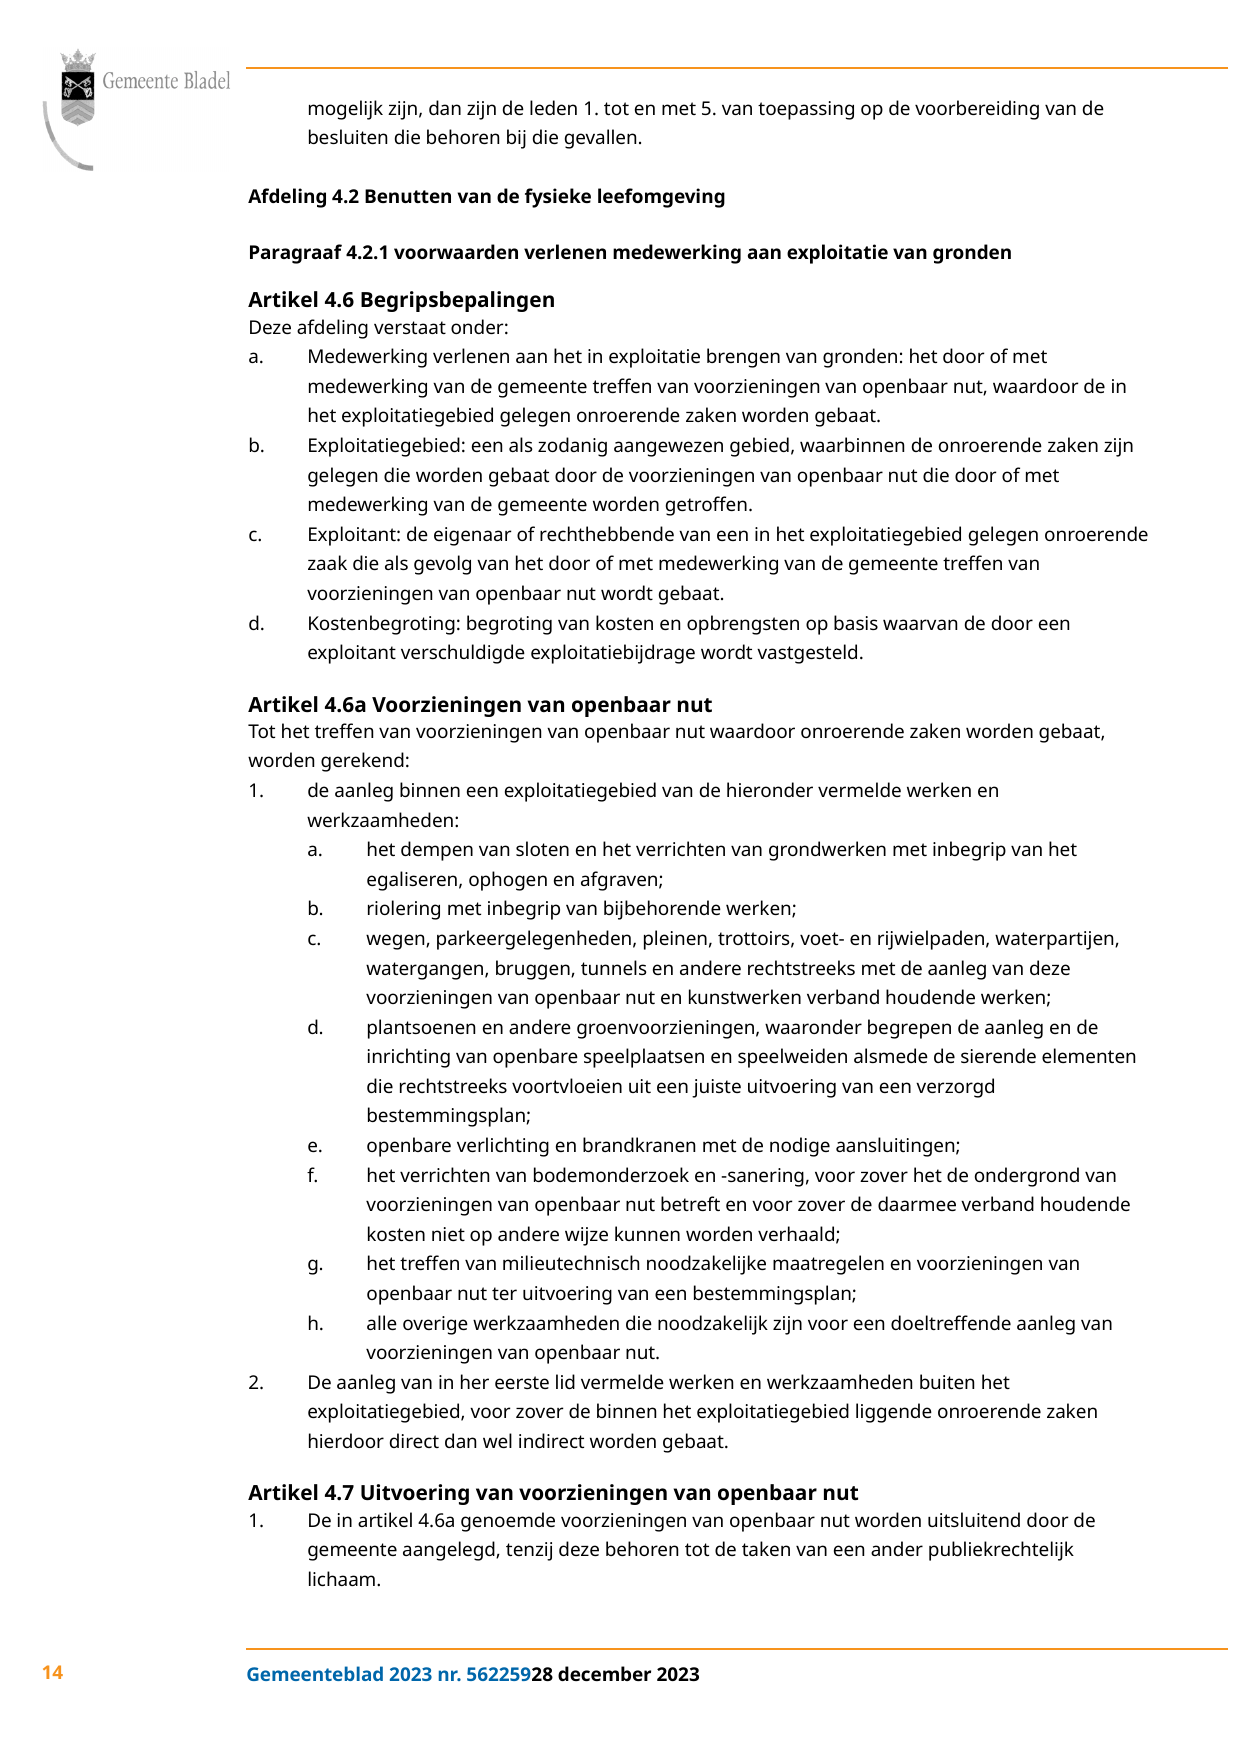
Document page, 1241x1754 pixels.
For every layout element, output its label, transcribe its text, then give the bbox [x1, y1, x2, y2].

text Tot het treffen van voorzieningen van openbaar nut waardoor onroerende zaken worden gebaat, worden gerekend: [248, 718, 1152, 773]
list wegen, parkeergelegenheden, pleinen, trottoirs, voet- en rijwielpaden, waterpartijen, watergangen, bruggen, tunnels en andere rechtstreeks met de aanleg van deze voorzieningen van openbaar nut en kunstwerken verband houdende werken; [307, 925, 1152, 1010]
list Medewerking verlenen aan het in exploitatie brengen van gronden: het door of met medewerking van de gemeente treffen van voorzieningen van openbaar nut, waardoor de in het exploitatiegebied gelegen onroerende zaken worden gebaat. [248, 343, 1152, 428]
list Kostenbegroting: begroting van kosten en opbrengsten op basis waarvan de door een exploitant verschuldigde exploitatiebijdrage wordt vastgesteld. [248, 610, 1152, 665]
text Paragraaf 4.2.1 voorwaarden verlenen medewerking aan exploitatie van gronden [248, 239, 1152, 264]
list de aanleg binnen een exploitatiegebied van de hieronder vermelde werken en werkzaamheden: [248, 777, 1152, 833]
text Artikel 4.7 Uitvoering van voorzieningen van openbaar nut [248, 1478, 1152, 1507]
list plantsoenen en andere groenvoorzieningen, waaronder begrepen de aanleg en de inrichting van openbare speelplaatsen en speelweiden alsmede de sierende elementen die rechtstreeks voortvloeien uit een juiste uitvoering van een verzorgd bestemmingsplan; [307, 1014, 1152, 1128]
text Artikel 4.6 Begripsbepalingen [248, 285, 1152, 314]
list riolering met inbegrip van bijbehorende werken; [307, 896, 1152, 921]
list het dempen van sloten en het verrichten van grondwerken met inbegrip van het egaliseren, ophogen en afgraven; [307, 836, 1152, 892]
text Afdeling 4.2 Benutten van de fysieke leefomgeving [248, 183, 1152, 209]
list De aanleg van in her eerste lid vermelde werken en werkzaamheden buiten het exploitatiegebied, voor zover de binnen het exploitatiegebied liggende onroerende zaken hierdoor direct dan wel indirect worden gebaat. [248, 1369, 1152, 1454]
text Deze afdeling verstaat onder: [248, 314, 1152, 339]
list het verrichten van bodemonderzoek en -sanering, voor zover het de ondergrond van voorzieningen van openbaar nut betreft en voor zover de daarmee verband houdende kosten niet op andere wijze kunnen worden verhaald; [307, 1162, 1152, 1247]
list mogelijk zijn, dan zijn de leden 1. tot en met 5. van toepassing op de voorbereiding van de besluiten die behoren bij die gevallen. [248, 95, 1152, 150]
list Exploitant: de eigenaar of rechthebbende van een in het exploitatiegebied gelegen onroerende zaak die als gevolg van het door of met medewerking van de gemeente treffen van voorzieningen van openbaar nut wordt gebaat. [248, 521, 1152, 606]
list Exploitatiegebied: een als zodanig aangewezen gebied, waarbinnen de onroerende zaken zijn gelegen die worden gebaat door de voorzieningen van openbaar nut die door of met medewerking van de gemeente worden getroffen. [248, 432, 1152, 517]
list het treffen van milieutechnisch noodzakelijke maatregelen en voorzieningen van openbaar nut ter uitvoering van een bestemmingsplan; [307, 1251, 1152, 1306]
picture [41, 47, 231, 172]
text Artikel 4.6a Voorzieningen van openbaar nut [248, 690, 1152, 718]
list openbare verlichting en brandkranen met de nodige aansluitingen; [307, 1132, 1152, 1158]
list De in artikel 4.6a genoemde voorzieningen van openbaar nut worden uitsluitend door de gemeente aangelegd, tenzij deze behoren tot de taken van een ander publiekrechtelijk lichaam. [248, 1507, 1152, 1592]
list alle overige werkzaamheden die noodzakelijk zijn voor een doeltreffende aanleg van voorzieningen van openbaar nut. [307, 1310, 1152, 1365]
